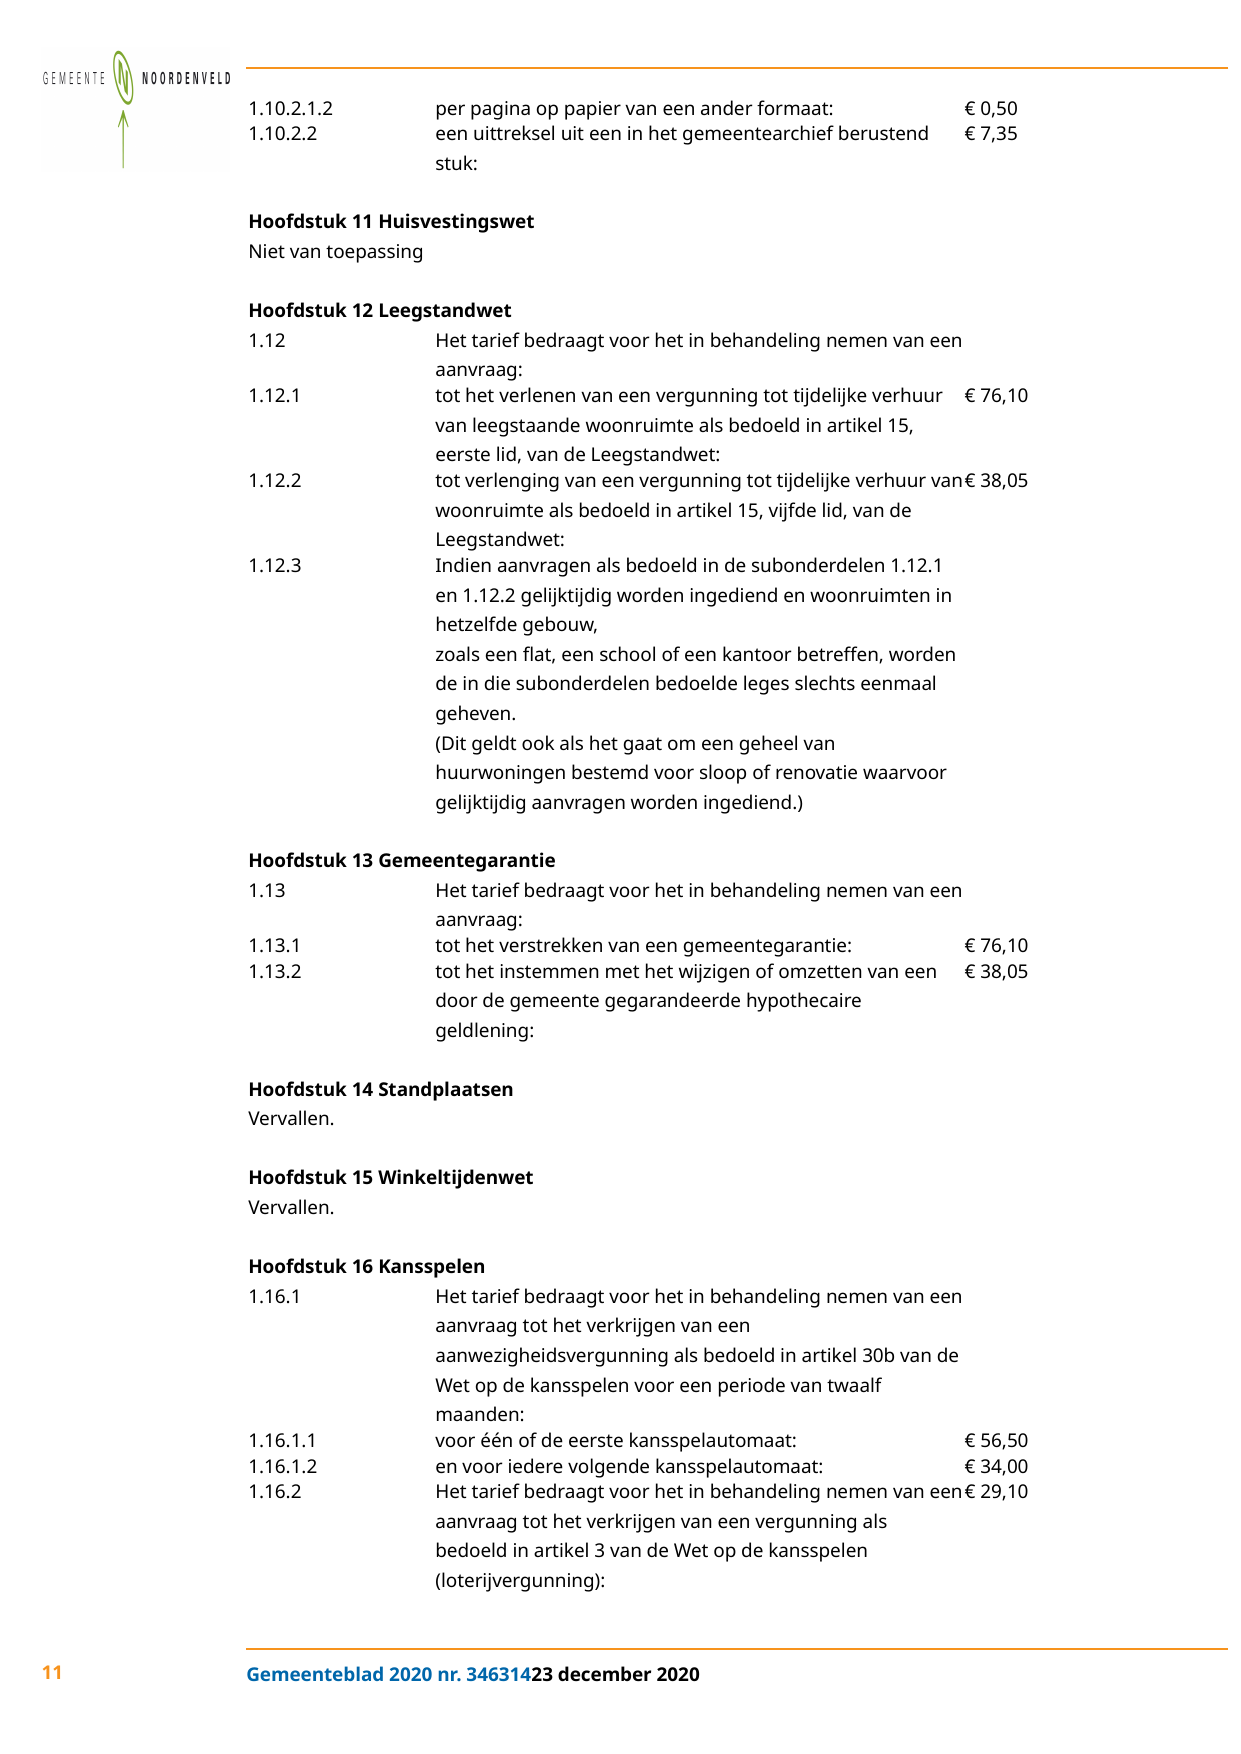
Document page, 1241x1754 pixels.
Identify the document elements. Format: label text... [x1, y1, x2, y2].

table_cell 1.16.1.2 [248, 1453, 435, 1478]
table_header Het tarief bedraagt voor het in behandeling nemen van een aanvraag: [435, 877, 964, 932]
table_cell € 38,05 [964, 958, 1152, 1043]
table_cell € 38,05 [964, 467, 1152, 552]
table_header [964, 327, 1152, 382]
table_cell tot het verstrekken van een gemeentegarantie: [435, 933, 964, 958]
table_header [964, 877, 1152, 932]
table_cell € 0,50 [964, 95, 1152, 121]
table_cell een uittreksel uit een in het gemeentearchief berustend stuk: [435, 121, 964, 176]
table_cell € 76,10 [964, 933, 1152, 958]
table_cell 1.10.2.1.2 [248, 95, 435, 121]
picture [41, 47, 231, 172]
table_cell per pagina op papier van een ander formaat: [435, 95, 964, 121]
table_cell € 34,00 [964, 1453, 1152, 1478]
table_cell tot het instemmen met het wijzigen of omzetten van een door de gemeente gegarandeerde hypothecaire geldlening: [435, 958, 964, 1043]
table_cell 1.13.1 [248, 933, 435, 958]
text Hoofdstuk 11 Huisvestingswet [248, 209, 1152, 234]
table_cell en voor iedere volgende kansspelautomaat: [435, 1453, 964, 1478]
table_header Het tarief bedraagt voor het in behandeling nemen van een aanvraag tot het verkrijgen van een aanwezigheidsvergunning als bedoeld in artikel 30b van de Wet op de kansspelen voor een periode van twaalf maanden: [435, 1283, 964, 1427]
table_cell [964, 552, 1152, 814]
table_cell 1.16.1.1 [248, 1427, 435, 1453]
table_header Het tarief bedraagt voor het in behandeling nemen van een aanvraag: [435, 327, 964, 382]
table_cell 1.12.2 [248, 467, 435, 552]
text Vervallen. [248, 1105, 1152, 1131]
table_cell € 56,50 [964, 1427, 1152, 1453]
text Vervallen. [248, 1194, 1152, 1220]
table_cell 1.12.1 [248, 383, 435, 467]
table_cell tot het verlenen van een vergunning tot tijdelijke verhuur van leegstaande woonruimte als bedoeld in artikel 15, eerste lid, van de Leegstandwet: [435, 383, 964, 467]
table_cell € 29,10 [964, 1479, 1152, 1593]
table_cell € 76,10 [964, 383, 1152, 467]
text Hoofdstuk 16 Kansspelen [248, 1253, 1152, 1279]
table_header 1.12 [248, 327, 435, 382]
text Hoofdstuk 12 Leegstandwet [248, 297, 1152, 323]
text Hoofdstuk 15 Winkeltijdenwet [248, 1164, 1152, 1190]
text Hoofdstuk 14 Standplaatsen [248, 1076, 1152, 1102]
table_cell € 7,35 [964, 121, 1152, 176]
table_cell voor één of de eerste kansspelautomaat: [435, 1427, 964, 1453]
text Hoofdstuk 13 Gemeentegarantie [248, 847, 1152, 873]
table_cell 1.12.3 [248, 552, 435, 814]
table_cell tot verlenging van een vergunning tot tijdelijke verhuur van woonruimte als bedoeld in artikel 15, vijfde lid, van de Leegstandwet: [435, 467, 964, 552]
table_header 1.13 [248, 877, 435, 932]
table_header [964, 1283, 1152, 1427]
table_cell 1.10.2.2 [248, 121, 435, 176]
table_header 1.16.1 [248, 1283, 435, 1427]
table_cell Indien aanvragen als bedoeld in de subonderdelen 1.12.1 en 1.12.2 gelijktijdig worden ingediend en woonruimten in hetzelfde gebouw, zoals een flat, een school of een kantoor betreffen, worden de in die subonderdelen bedoelde leges slechts eenmaal geheven. (Dit geldt ook als het gaat om een geheel van huurwoningen bestemd voor sloop of renovatie waarvoor gelijktijdig aanvragen worden ingediend.) [435, 552, 964, 814]
text Niet van toepassing [248, 238, 1152, 264]
table_cell 1.16.2 [248, 1479, 435, 1593]
table_cell 1.13.2 [248, 958, 435, 1043]
table_cell Het tarief bedraagt voor het in behandeling nemen van een aanvraag tot het verkrijgen van een vergunning als bedoeld in artikel 3 van de Wet op de kansspelen (loterijvergunning): [435, 1479, 964, 1593]
